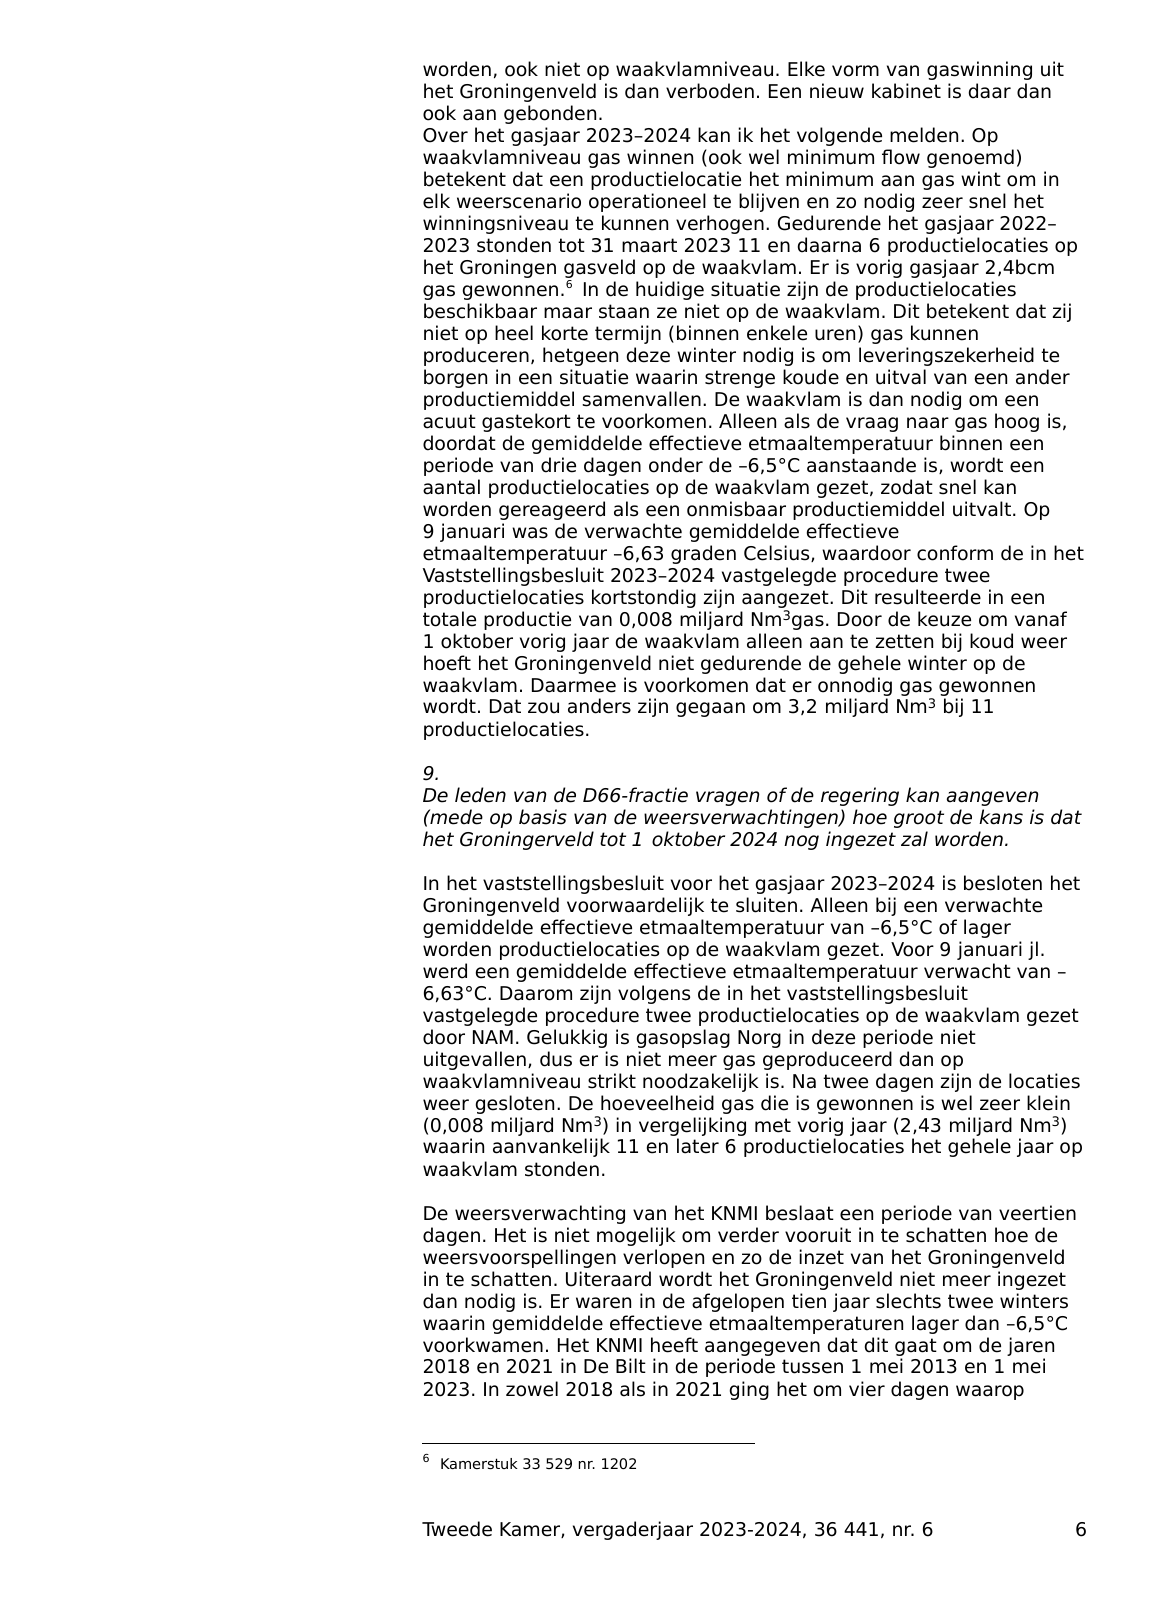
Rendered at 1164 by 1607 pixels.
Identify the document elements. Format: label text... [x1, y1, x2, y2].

text De weersverwachting van het KNMI beslaat een periode van veertien dagen. Het is niet mogelijk om verder vooruit in te schatten hoe de weersvoorspellingen verlopen en zo de inzet van het Groningenveld in te schatten. Uiteraard wordt het Groningenveld niet meer ingezet dan nodig is. Er waren in de afgelopen tien jaar slechts twee winters waarin gemiddelde effectieve etmaaltemperaturen lager dan –6,5°C voorkwamen. Het KNMI heeft aangegeven dat dit gaat om de jaren 2018 en 2021 in De Bilt in de periode tussen 1 mei 2013 en 1 mei 2023. In zowel 2018 als in 2021 ging het om vier dagen waarop [422, 1203, 1087, 1400]
text worden, ook niet op waakvlamniveau. Elke vorm van gaswinning uit het Groningenveld is dan verboden. Een nieuw kabinet is daar dan ook aan gebonden. [422, 59, 1087, 125]
text In het vaststellingsbesluit voor het gasjaar 2023–2024 is besloten het Groningenveld voorwaardelijk te sluiten. Alleen bij een verwachte gemiddelde effectieve etmaaltemperatuur van –6,5°C of lager worden productielocaties op de waakvlam gezet. Voor 9 januari jl. werd een gemiddelde effectieve etmaaltemperatuur verwacht van –6,63°C. Daarom zijn volgens de in het vaststellingsbesluit vastgelegde procedure twee productielocaties op de waakvlam gezet door NAM. Gelukkig is gasopslag Norg in deze periode niet uitgevallen, dus er is niet meer gas geproduceerd dan op waakvlamniveau strikt noodzakelijk is. Na twee dagen zijn de locaties weer gesloten. De hoeveelheid gas die is gewonnen is wel zeer klein (0,008 miljard Nm3) in vergelijking met vorig jaar (2,43 miljard Nm3) waarin aanvankelijk 11 en later 6 productielocaties het gehele jaar op waakvlam stonden. [422, 873, 1087, 1180]
text Over het gasjaar 2023–2024 kan ik het volgende melden. Op waakvlamniveau gas winnen (ook wel minimum flow genoemd) betekent dat een productielocatie het minimum aan gas wint om in elk weerscenario operationeel te blijven en zo nodig zeer snel het winningsniveau te kunnen verhogen. Gedurende het gasjaar 2022–2023 stonden tot 31 maart 2023 11 en daarna 6 productielocaties op het Groningen gasveld op de waakvlam. Er is vorig gasjaar 2,4bcm gas gewonnen. In de huidige situatie zijn de productielocaties beschikbaar maar staan ze niet op de waakvlam. Dit betekent dat zij niet op heel korte termijn (binnen enkele uren) gas kunnen produceren, hetgeen deze winter nodig is om leveringszekerheid te borgen in een situatie waarin strenge koude en uitval van een ander productiemiddel samenvallen. De waakvlam is dan nodig om een acuut gastekort te voorkomen. Alleen als de vraag naar gas hoog is, doordat de gemiddelde effectieve etmaaltemperatuur binnen een periode van drie dagen onder de –6,5°C aanstaande is, wordt een aantal productielocaties op de waakvlam gezet, zodat snel kan worden gereageerd als een onmisbaar productiemiddel uitvalt. Op 9 januari was de verwachte gemiddelde effectieve etmaaltemperatuur –6,63 graden Celsius, waardoor conform de in het Vaststellingsbesluit 2023–2024 vastgelegde procedure twee productielocaties kortstondig zijn aangezet. Dit resulteerde in een totale productie van 0,008 miljard Nm3gas. Door de keuze om vanaf 1 oktober vorig jaar de waakvlam alleen aan te zetten bij koud weer hoeft het Groningenveld niet gedurende de gehele winter op de waakvlam. Daarmee is voorkomen dat er onnodig gas gewonnen wordt. Dat zou anders zijn gegaan om 3,2 miljard Nm3 bij 11 productielocaties. [422, 125, 1087, 740]
text De leden van de D66-fractie vragen of de regering kan aangeven (mede op basis van de weersverwachtingen) hoe groot de kans is dat het Groningerveld tot 1 oktober 2024 nog ingezet zal worden. [422, 784, 1087, 851]
text 9. [422, 763, 1087, 784]
text Kamerstuk 33 529 nr. 1202 [422, 1452, 1087, 1474]
